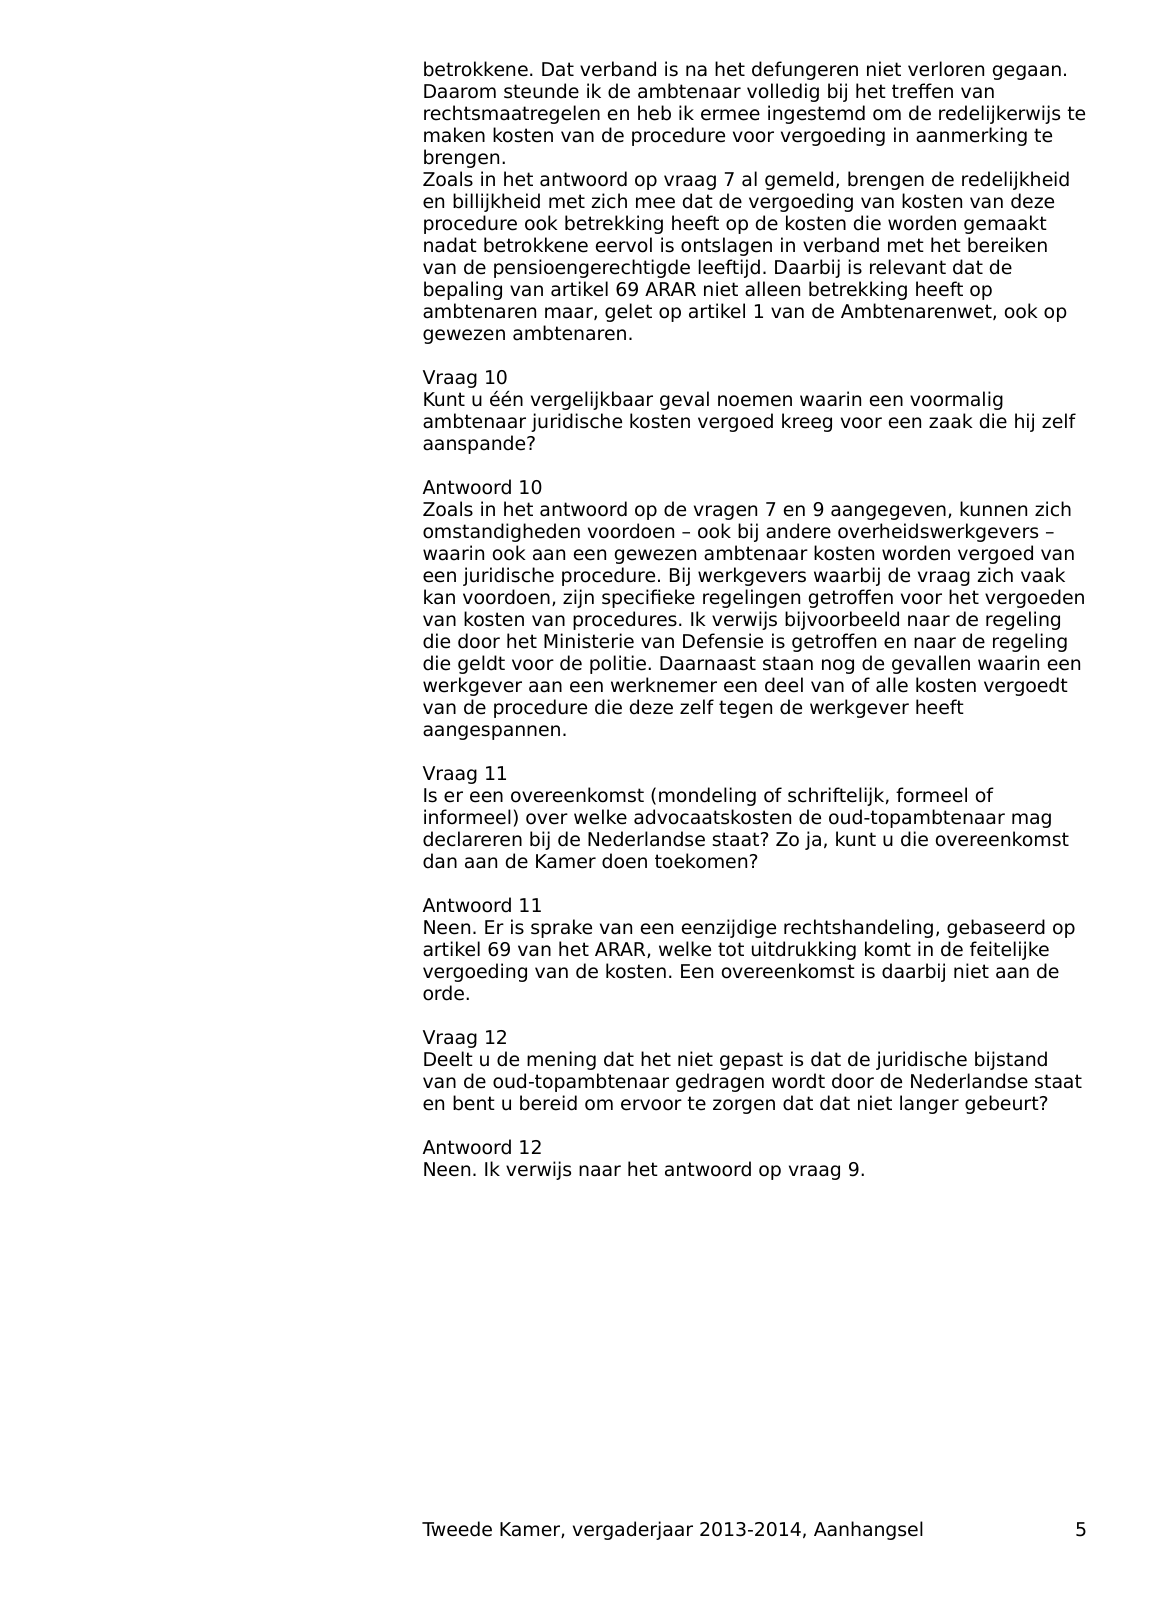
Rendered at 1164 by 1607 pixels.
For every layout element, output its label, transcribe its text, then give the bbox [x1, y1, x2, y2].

text Vraag 10 [422, 367, 1087, 389]
text Antwoord 11 [422, 895, 1087, 917]
text Kunt u één vergelijkbaar geval noemen waarin een voormalig ambtenaar juridische kosten vergoed kreeg voor een zaak die hij zelf aanspande? [422, 389, 1087, 455]
text betrokkene. Dat verband is na het defungeren niet verloren gegaan. Daarom steunde ik de ambtenaar volledig bij het treffen van rechtsmaatregelen en heb ik ermee ingestemd om de redelijkerwijs te maken kosten van de procedure voor vergoeding in aanmerking te brengen. [422, 59, 1087, 169]
text Is er een overeenkomst (mondeling of schriftelijk, formeel of informeel) over welke advocaatskosten de oud-topambtenaar mag declareren bij de Nederlandse staat? Zo ja, kunt u die overeenkomst dan aan de Kamer doen toekomen? [422, 785, 1087, 873]
text Antwoord 10 [422, 477, 1087, 499]
text Vraag 11 [422, 763, 1087, 785]
text Antwoord 12 [422, 1137, 1087, 1159]
text Zoals in het antwoord op de vragen 7 en 9 aangegeven, kunnen zich omstandigheden voordoen – ook bij andere overheidswerkgevers – waarin ook aan een gewezen ambtenaar kosten worden vergoed van een juridische procedure. Bij werkgevers waarbij de vraag zich vaak kan voordoen, zijn specifieke regelingen getroffen voor het vergoeden van kosten van procedures. Ik verwijs bijvoorbeeld naar de regeling die door het Ministerie van Defensie is getroffen en naar de regeling die geldt voor de politie. Daarnaast staan nog de gevallen waarin een werkgever aan een werknemer een deel van of alle kosten vergoedt van de procedure die deze zelf tegen de werkgever heeft aangespannen. [422, 499, 1087, 741]
text Neen. Ik verwijs naar het antwoord op vraag 9. [422, 1159, 1087, 1181]
text Vraag 12 [422, 1027, 1087, 1049]
text Deelt u de mening dat het niet gepast is dat de juridische bijstand van de oud-topambtenaar gedragen wordt door de Nederlandse staat en bent u bereid om ervoor te zorgen dat dat niet langer gebeurt? [422, 1049, 1087, 1115]
text Zoals in het antwoord op vraag 7 al gemeld, brengen de redelijkheid en billijkheid met zich mee dat de vergoeding van kosten van deze procedure ook betrekking heeft op de kosten die worden gemaakt nadat betrokkene eervol is ontslagen in verband met het bereiken van de pensioengerechtigde leeftijd. Daarbij is relevant dat de bepaling van artikel 69 ARAR niet alleen betrekking heeft op ambtenaren maar, gelet op artikel 1 van de Ambtenarenwet, ook op gewezen ambtenaren. [422, 169, 1087, 345]
text Neen. Er is sprake van een eenzijdige rechtshandeling, gebaseerd op artikel 69 van het ARAR, welke tot uitdrukking komt in de feitelijke vergoeding van de kosten. Een overeenkomst is daarbij niet aan de orde. [422, 917, 1087, 1005]
